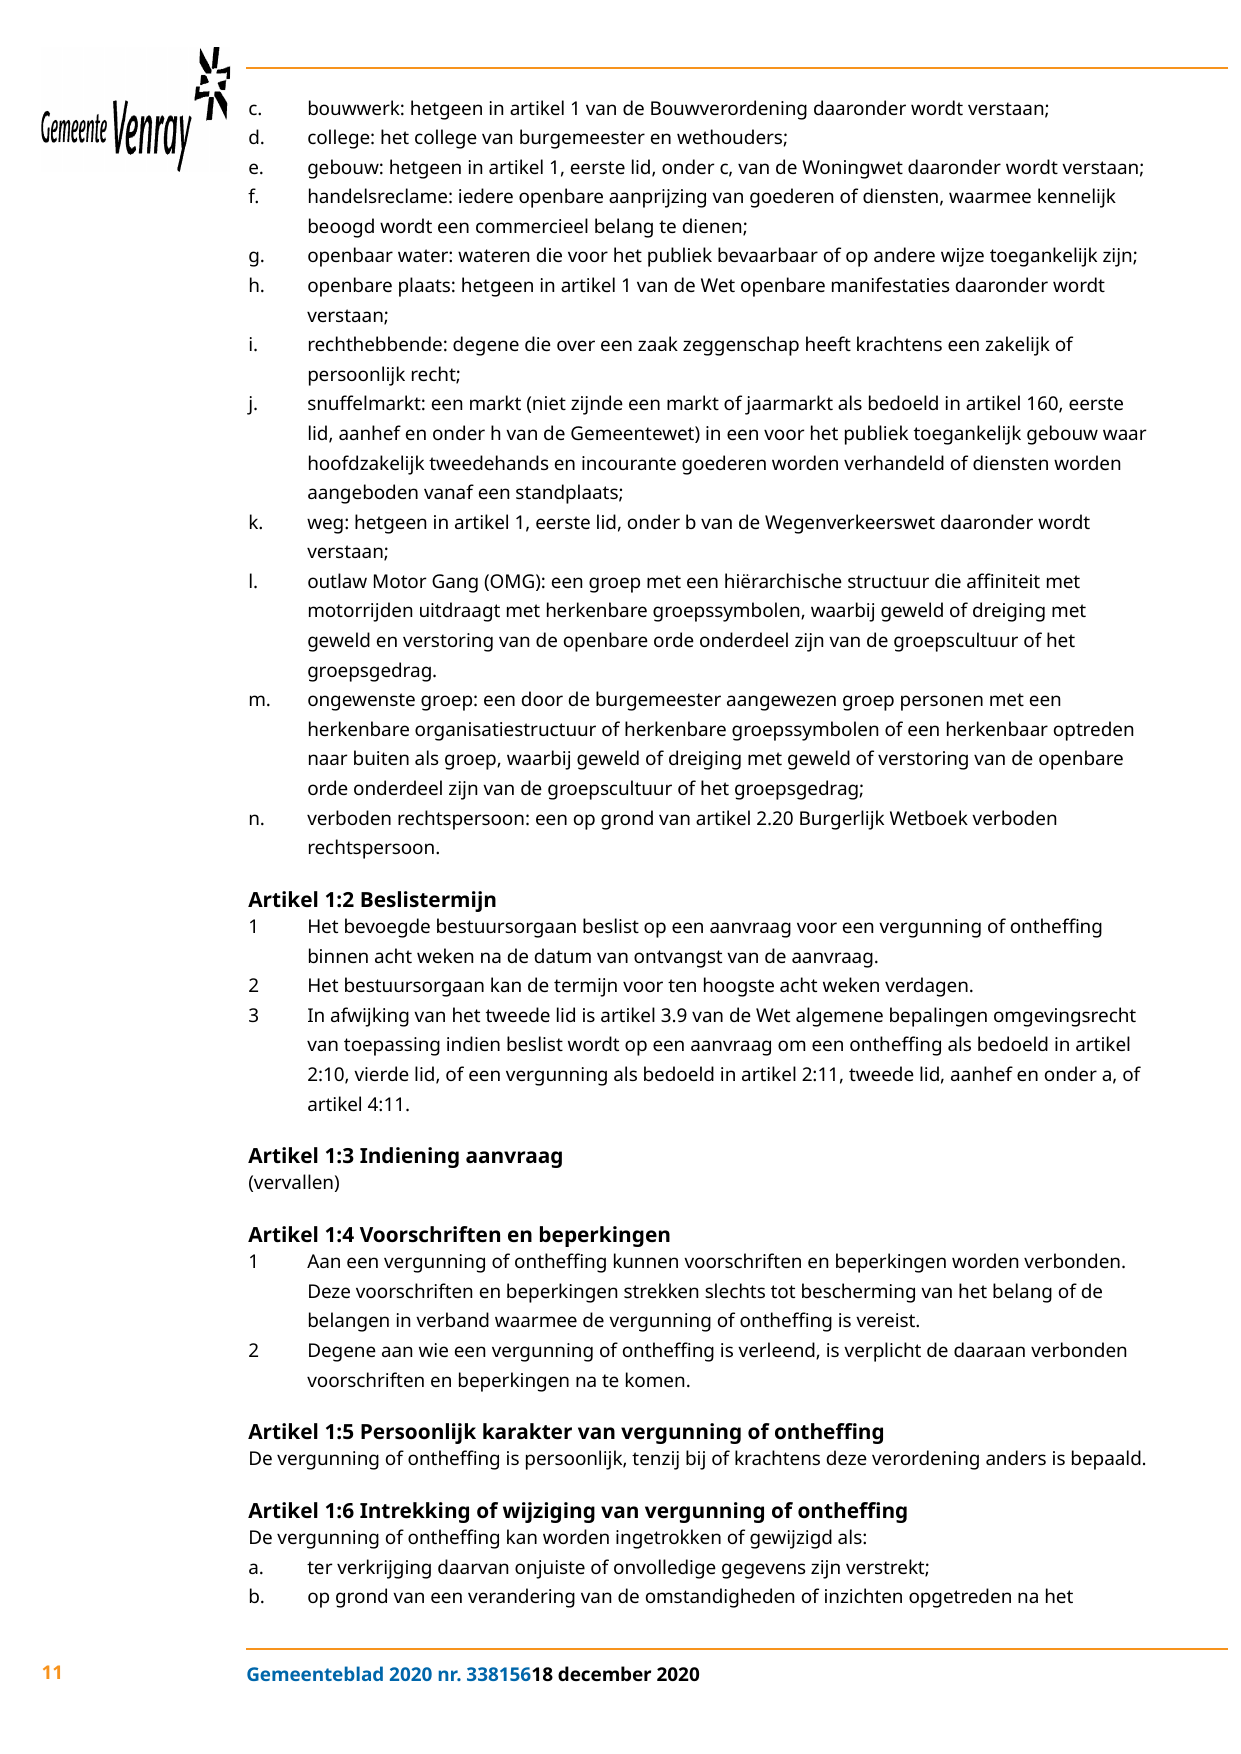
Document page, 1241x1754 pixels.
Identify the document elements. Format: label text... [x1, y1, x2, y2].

list gebouw: hetgeen in artikel 1, eerste lid, onder c, van de Woningwet daaronder wordt verstaan; [248, 154, 1152, 180]
text De vergunning of ontheffing kan worden ingetrokken of gewijzigd als: [248, 1524, 1152, 1550]
picture [41, 47, 231, 172]
text Artikel 1:5 Persoonlijk karakter van vergunning of ontheffing [248, 1417, 1152, 1446]
text Artikel 1:3 Indiening aanvraag [248, 1141, 1152, 1169]
list openbaar water: wateren die voor het publiek bevaarbaar of op andere wijze toegankelijk zijn; [248, 243, 1152, 268]
list weg: hetgeen in artikel 1, eerste lid, onder b van de Wegenverkeerswet daaronder wordt verstaan; [248, 509, 1152, 564]
list openbare plaats: hetgeen in artikel 1 van de Wet openbare manifestaties daaronder wordt verstaan; [248, 272, 1152, 328]
list Aan een vergunning of ontheffing kunnen voorschriften en beperkingen worden verbonden. Deze voorschriften en beperkingen strekken slechts tot bescherming van het belang of de belangen in verband waarmee de vergunning of ontheffing is vereist. [248, 1248, 1152, 1333]
list ongewenste groep: een door de burgemeester aangewezen groep personen met een herkenbare organisatiestructuur of herkenbare groepssymbolen of een herkenbaar optreden naar buiten als groep, waarbij geweld of dreiging met geweld of verstoring van de openbare orde onderdeel zijn van de groepscultuur of het groepsgedrag; [248, 686, 1152, 801]
list outlaw Motor Gang (OMG): een groep met een hiërarchische structuur die affiniteit met motorrijden uitdraagt met herkenbare groepssymbolen, waarbij geweld of dreiging met geweld en verstoring van de openbare orde onderdeel zijn van de groepscultuur of het groepsgedrag. [248, 568, 1152, 683]
list verboden rechtspersoon: een op grond van artikel 2.20 Burgerlijk Wetboek verboden rechtspersoon. [248, 805, 1152, 860]
text Artikel 1:4 Voorschriften en beperkingen [248, 1220, 1152, 1248]
list ter verkrijging daarvan onjuiste of onvolledige gegevens zijn verstrekt; [248, 1554, 1152, 1580]
text Artikel 1:2 Beslistermijn [248, 885, 1152, 913]
list bouwwerk: hetgeen in artikel 1 van de Bouwverordening daaronder wordt verstaan; [248, 95, 1152, 121]
list Het bestuursorgaan kan de termijn voor ten hoogste acht weken verdagen. [248, 972, 1152, 998]
list snuffelmarkt: een markt (niet zijnde een markt of jaarmarkt als bedoeld in artikel 160, eerste lid, aanhef en onder h van de Gemeentewet) in een voor het publiek toegankelijk gebouw waar hoofdzakelijk tweedehands en incourante goederen worden verhandeld of diensten worden aangeboden vanaf een standplaats; [248, 391, 1152, 505]
list rechthebbende: degene die over een zaak zeggenschap heeft krachtens een zakelijk of persoonlijk recht; [248, 331, 1152, 387]
list op grond van een verandering van de omstandigheden of inzichten opgetreden na het [248, 1584, 1152, 1609]
text (vervallen) [248, 1169, 1152, 1195]
list Degene aan wie een vergunning of ontheffing is verleend, is verplicht de daaraan verbonden voorschriften en beperkingen na te komen. [248, 1337, 1152, 1392]
list college: het college van burgemeester en wethouders; [248, 124, 1152, 150]
list handelsreclame: iedere openbare aanprijzing van goederen of diensten, waarmee kennelijk beoogd wordt een commercieel belang te dienen; [248, 183, 1152, 239]
list Het bevoegde bestuursorgaan beslist op een aanvraag voor een vergunning of ontheffing binnen acht weken na de datum van ontvangst van de aanvraag. [248, 913, 1152, 968]
text De vergunning of ontheffing is persoonlijk, tenzij bij of krachtens deze verordening anders is bepaald. [248, 1446, 1152, 1471]
text Artikel 1:6 Intrekking of wijziging van vergunning of ontheffing [248, 1496, 1152, 1524]
list In afwijking van het tweede lid is artikel 3.9 van de Wet algemene bepalingen omgevingsrecht van toepassing indien beslist wordt op een aanvraag om een ontheffing als bedoeld in artikel 2:10, vierde lid, of een vergunning als bedoeld in artikel 2:11, tweede lid, aanhef en onder a, of artikel 4:11. [248, 1002, 1152, 1116]
